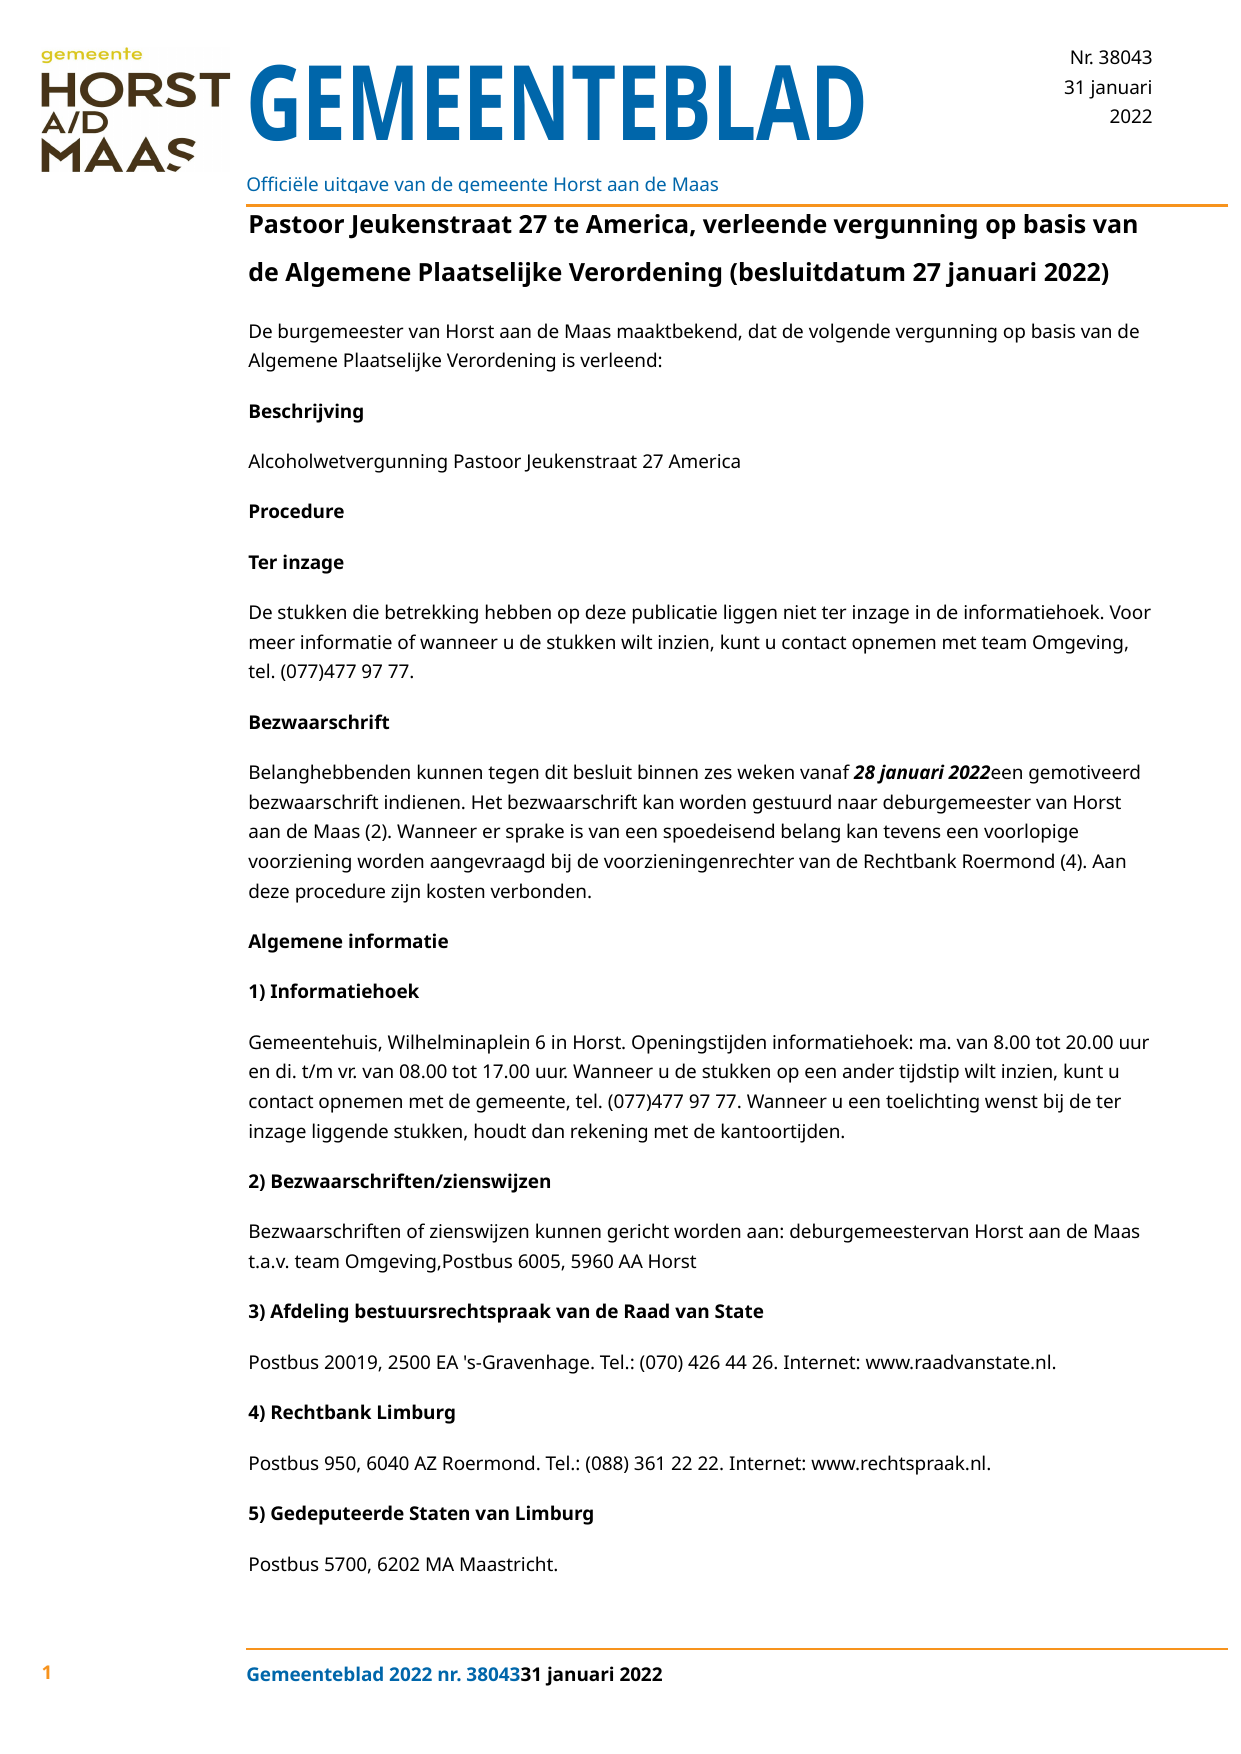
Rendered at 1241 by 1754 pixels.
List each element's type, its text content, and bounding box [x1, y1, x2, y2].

text Belanghebbenden kunnen tegen dit besluit binnen zes weken vanaf 28 januari 2022een gemotiveerd bezwaarschrift indienen. Het bezwaarschrift kan worden gestuurd naar deburgemeester van Horst aan de Maas (2). Wanneer er sprake is van een spoedeisend belang kan tevens een voorlopige voorziening worden aangevraagd bij de voorzieningenrechter van de Rechtbank Roermond (4). Aan deze procedure zijn kosten verbonden. [248, 759, 1152, 904]
text 5) Gedeputeerde Staten van Limburg [248, 1500, 1152, 1526]
text Gemeentehuis, Wilhelminaplein 6 in Horst. Openingstijden informatiehoek: ma. van 8.00 tot 20.00 uur en di. t/m vr. van 08.00 tot 17.00 uur. Wanneer u de stukken op een ander tijdstip wilt inzien, kunt u contact opnemen met de gemeente, tel. (077)477 97 77. Wanneer u een toelichting wenst bij de ter inzage liggende stukken, houdt dan rekening met de kantoortijden. [248, 1029, 1152, 1144]
text De burgemeester van Horst aan de Maas maaktbekend, dat de volgende vergunning op basis van de Algemene Plaatselijke Verordening is verleend: [248, 318, 1152, 373]
text 1) Informatiehoek [248, 979, 1152, 1004]
text Bezwaarschrift [248, 709, 1152, 735]
text 2) Bezwaarschriften/zienswijzen [248, 1168, 1152, 1194]
text Alcoholwetvergunning Pastoor Jeukenstraat 27 America [248, 448, 1152, 474]
text Procedure [248, 499, 1152, 524]
text De stukken die betrekking hebben op deze publicatie liggen niet ter inzage in de informatiehoek. Voor meer informatie of wanneer u de stukken wilt inzien, kunt u contact opnemen met team Omgeving, tel. (077)477 97 77. [248, 599, 1152, 684]
picture [41, 47, 231, 172]
text Pastoor Jeukenstraat 27 te America, verleende vergunning op basis van de Algemene Plaatselijke Verordening (besluitdatum 27 januari 2022) [248, 207, 1152, 288]
text Beschrijving [248, 398, 1152, 424]
text Algemene informatie [248, 928, 1152, 954]
text 4) Rechtbank Limburg [248, 1399, 1152, 1425]
text Postbus 20019, 2500 EA 's-Gravenhage. Tel.: (070) 426 44 26. Internet: www.raadvanstate.nl. [248, 1349, 1152, 1375]
text Bezwaarschriften of zienswijzen kunnen gericht worden aan: deburgemeestervan Horst aan de Maas t.a.v. team Omgeving,Postbus 6005, 5960 AA Horst [248, 1219, 1152, 1274]
text Ter inzage [248, 549, 1152, 575]
text Postbus 950, 6040 AZ Roermond. Tel.: (088) 361 22 22. Internet: www.rechtspraak.nl. [248, 1450, 1152, 1476]
text Postbus 5700, 6202 MA Maastricht. [248, 1551, 1152, 1577]
text 3) Afdeling bestuursrechtspraak van de Raad van State [248, 1299, 1152, 1324]
